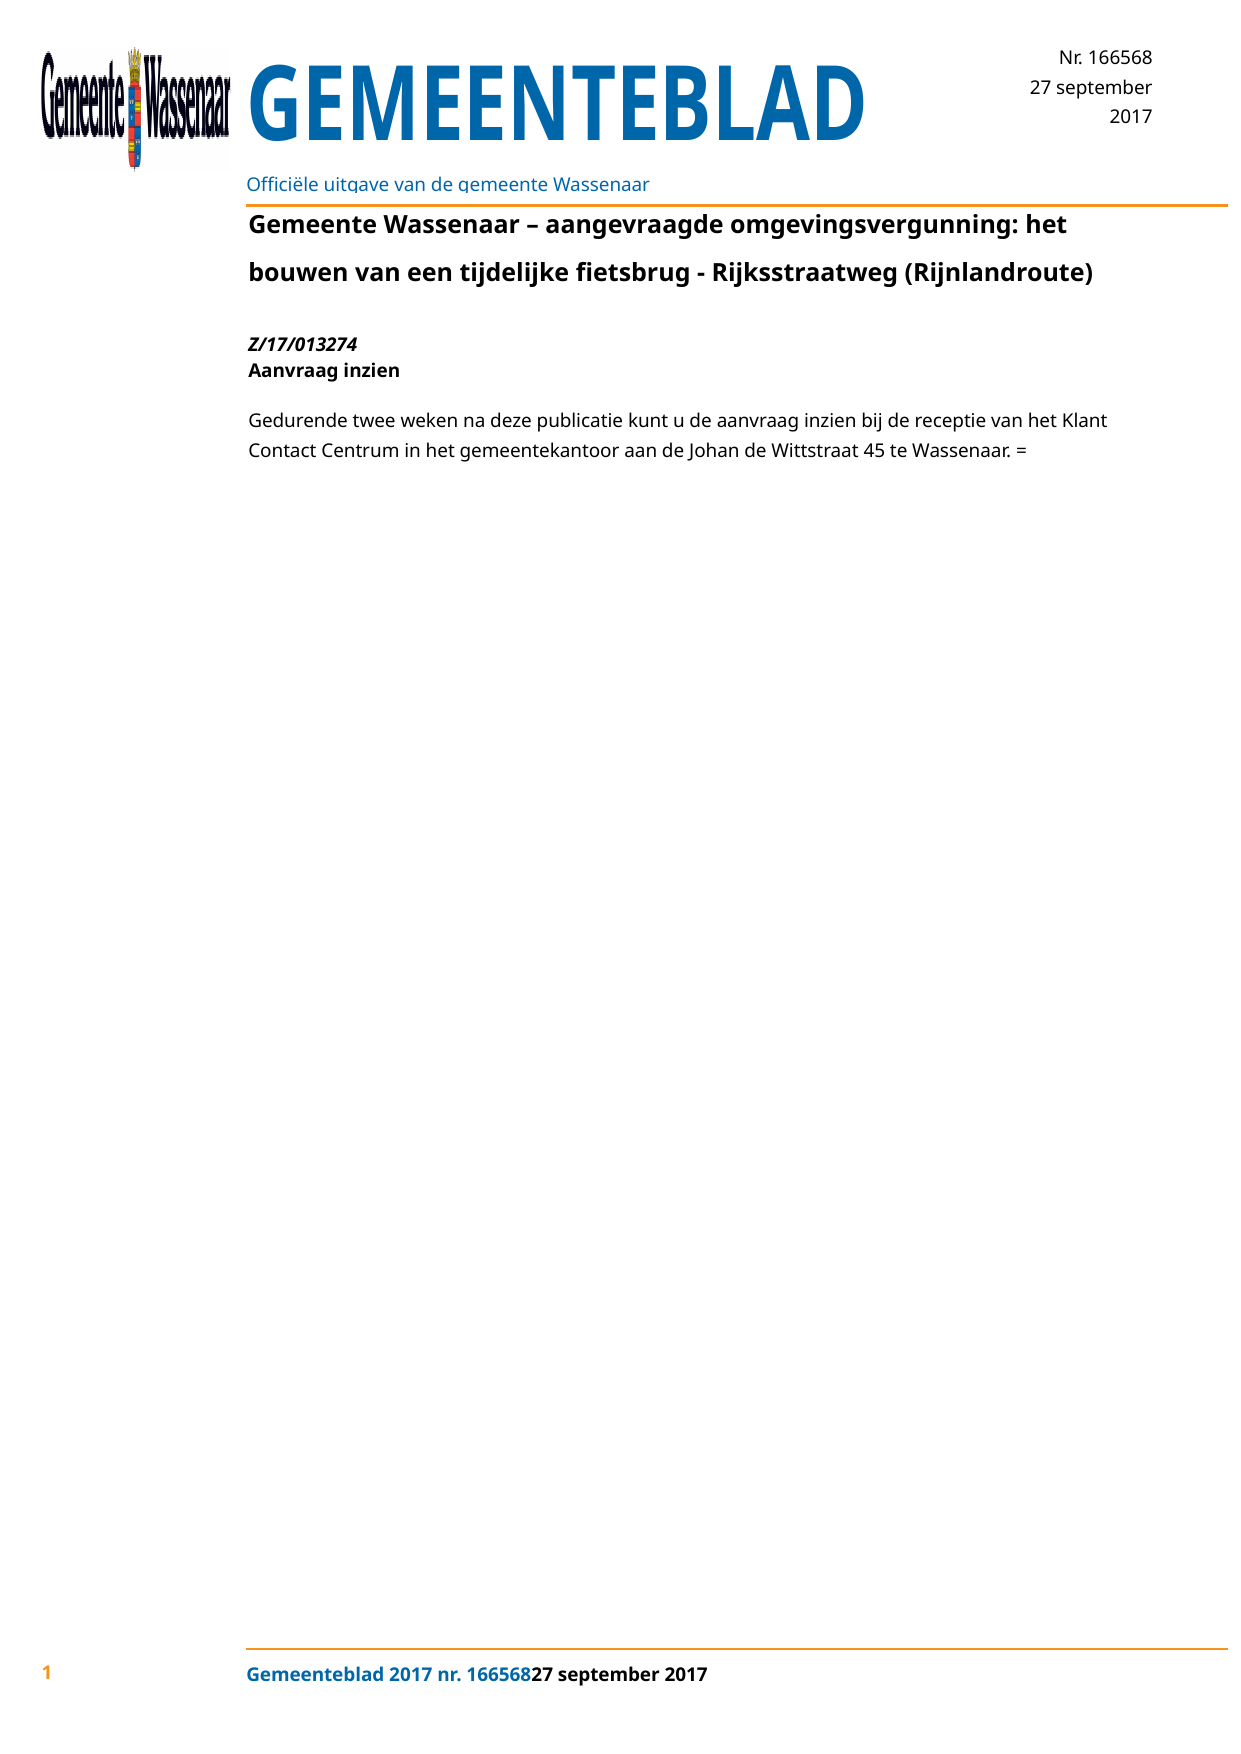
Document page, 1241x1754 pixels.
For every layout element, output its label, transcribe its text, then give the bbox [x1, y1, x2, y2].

picture [41, 47, 231, 172]
text Z/17/013274 [248, 331, 1152, 357]
text Gemeente Wassenaar – aangevraagde omgevingsvergunning: het bouwen van een tijdelijke fietsbrug - Rijksstraatweg (Rijnlandroute) [248, 207, 1152, 288]
text Aanvraag inzien [248, 357, 1152, 383]
text Gedurende twee weken na deze publicatie kunt u de aanvraag inzien bij de receptie van het Klant Contact Centrum in het gemeentekantoor aan de Johan de Wittstraat 45 te Wassenaar. = [248, 408, 1152, 463]
